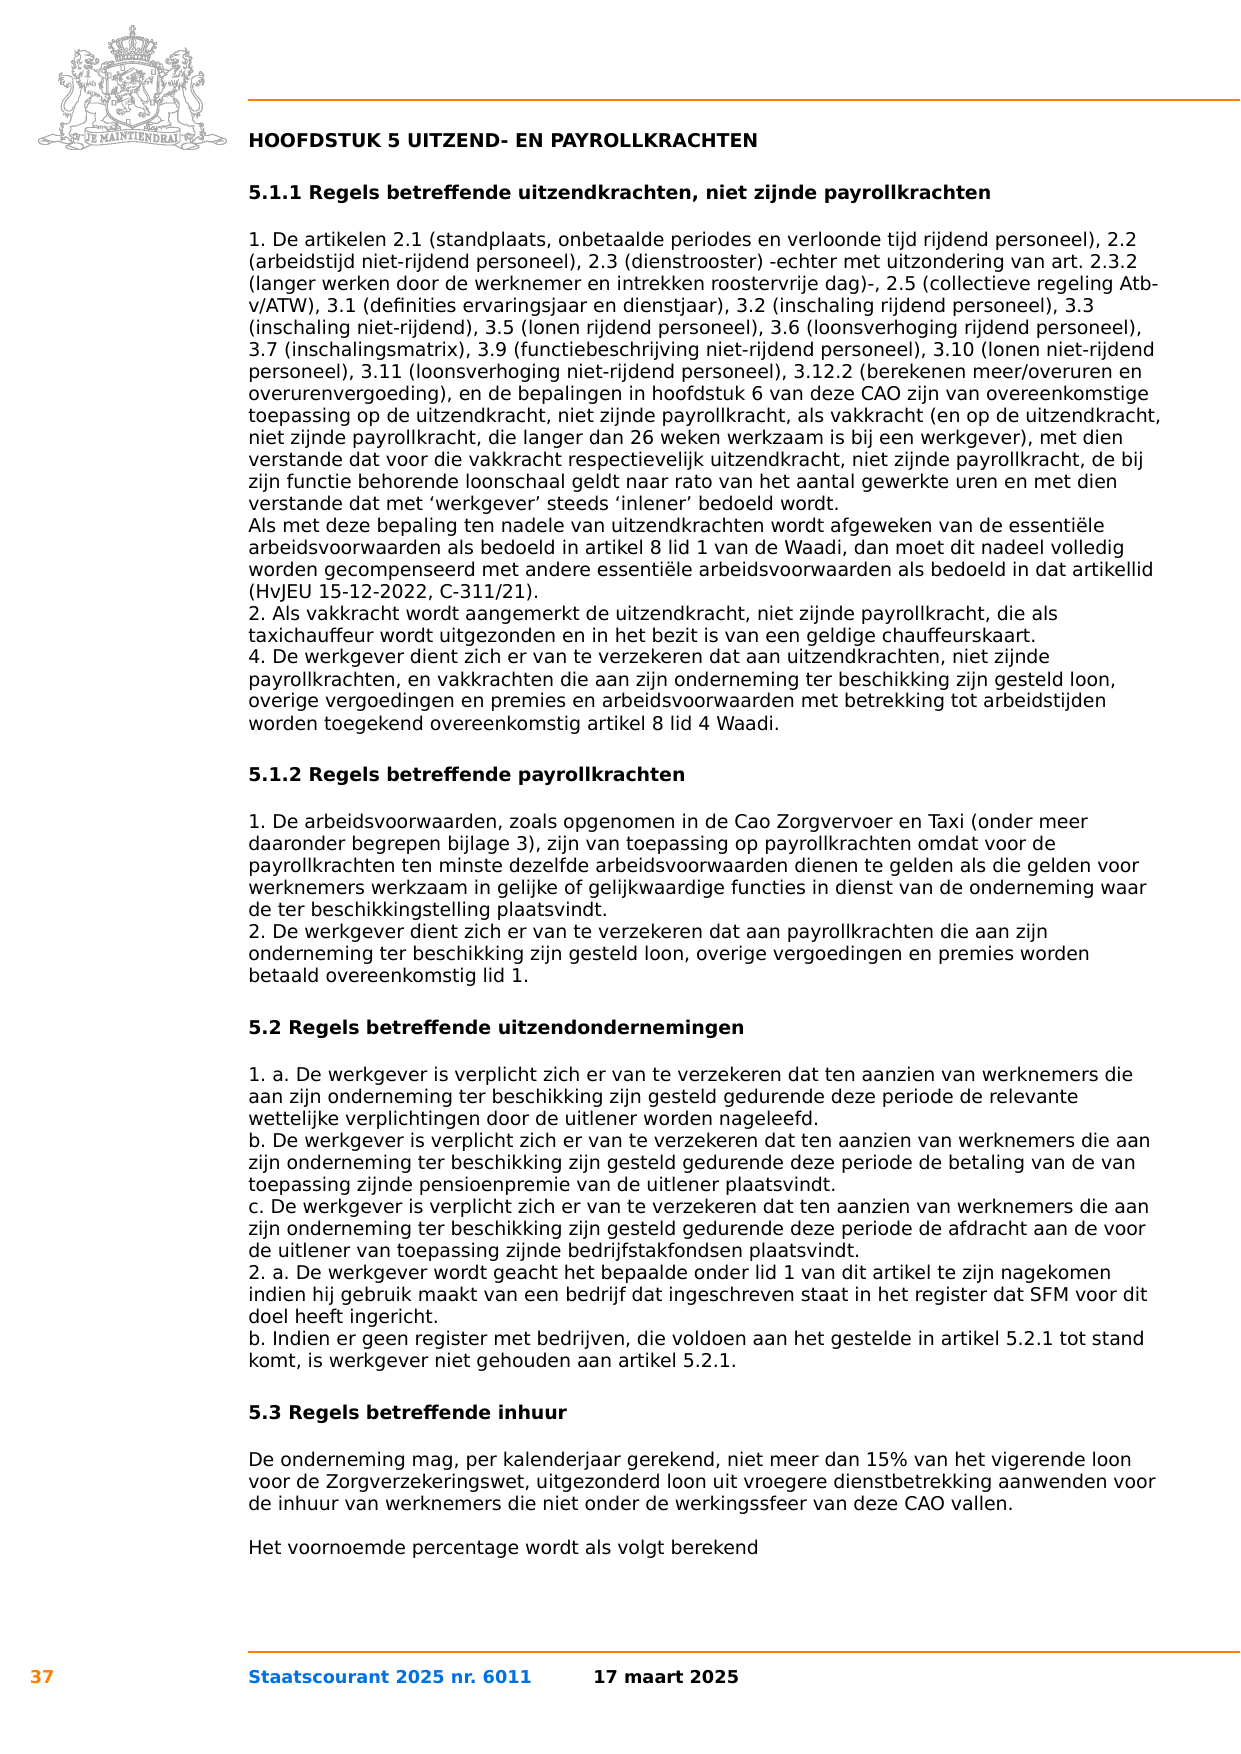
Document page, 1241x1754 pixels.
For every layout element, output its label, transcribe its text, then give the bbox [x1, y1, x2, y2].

text 2. Als vakkracht wordt aangemerkt de uitzendkracht, niet zijnde payrollkracht, die als taxichauffeur wordt uitgezonden en in het bezit is van een geldige chauffeurskaart. [248, 602, 1163, 646]
text 4. De werkgever dient zich er van te verzekeren dat aan uitzendkrachten, niet zijnde payrollkrachten, en vakkrachten die aan zijn onderneming ter beschikking zijn gesteld loon, overige vergoedingen en premies en arbeidsvoorwaarden met betrekking tot arbeidstijden worden toegekend overeenkomstig artikel 8 lid 4 Waadi. [248, 646, 1163, 734]
text 2. De werkgever dient zich er van te verzekeren dat aan payrollkrachten die aan zijn onderneming ter beschikking zijn gesteld loon, overige vergoedingen en premies worden betaald overeenkomstig lid 1. [248, 921, 1163, 987]
subtitle 5.2 Regels betreffende uitzendondernemingen [248, 1017, 1163, 1039]
text 2. a. De werkgever wordt geacht het bepaalde onder lid 1 van dit artikel te zijn nagekomen indien hij gebruik maakt van een bedrijf dat ingeschreven staat in het register dat SFM voor dit doel heeft ingericht. [248, 1262, 1163, 1328]
subtitle 5.3 Regels betreffende inhuur [248, 1402, 1163, 1424]
text De onderneming mag, per kalenderjaar gerekend, niet meer dan 15% van het vigerende loon voor de Zorgverzekeringswet, uitgezonderd loon uit vroegere dienstbetrekking aanwenden voor de inhuur van werknemers die niet onder de werkingssfeer van deze CAO vallen. [248, 1449, 1163, 1515]
subtitle 5.1.2 Regels betreffende payrollkrachten [248, 764, 1163, 786]
text b. Indien er geen register met bedrijven, die voldoen aan het gestelde in artikel 5.2.1 tot stand komt, is werkgever niet gehouden aan artikel 5.2.1. [248, 1328, 1163, 1372]
picture [38, 25, 227, 150]
subtitle 5.1.1 Regels betreffende uitzendkrachten, niet zijnde payrollkrachten [248, 182, 1163, 204]
text 1. De artikelen 2.1 (standplaats, onbetaalde periodes en verloonde tijd rijdend personeel), 2.2 (arbeidstijd niet-rijdend personeel), 2.3 (dienstrooster) -echter met uitzondering van art. 2.3.2 (langer werken door de werknemer en intrekken roostervrije dag)-, 2.5 (collectieve regeling Atb-v/ATW), 3.1 (definities ervaringsjaar en dienstjaar), 3.2 (inschaling rijdend personeel), 3.3 (inschaling niet-rijdend), 3.5 (lonen rijdend personeel), 3.6 (loonsverhoging rijdend personeel), 3.7 (inschalingsmatrix), 3.9 (functiebeschrijving niet-rijdend personeel), 3.10 (lonen niet-rijdend personeel), 3.11 (loonsverhoging niet-rijdend personeel), 3.12.2 (berekenen meer/overuren en overurenvergoeding), en de bepalingen in hoofdstuk 6 van deze CAO zijn van overeenkomstige toepassing op de uitzendkracht, niet zijnde payrollkracht, als vakkracht (en op de uitzendkracht, niet zijnde payrollkracht, die langer dan 26 weken werkzaam is bij een werkgever), met dien verstande dat voor die vakkracht respectievelijk uitzendkracht, niet zijnde payrollkracht, de bij zijn functie behorende loonschaal geldt naar rato van het aantal gewerkte uren en met dien verstande dat met ‘werkgever’ steeds ‘inlener’ bedoeld wordt. [248, 229, 1163, 514]
text b. De werkgever is verplicht zich er van te verzekeren dat ten aanzien van werknemers die aan zijn onderneming ter beschikking zijn gesteld gedurende deze periode de betaling van de van toepassing zijnde pensioenpremie van de uitlener plaatsvindt. [248, 1130, 1163, 1196]
text 1. De arbeidsvoorwaarden, zoals opgenomen in de Cao Zorgvervoer en Taxi (onder meer daaronder begrepen bijlage 3), zijn van toepassing op payrollkrachten omdat voor de payrollkrachten ten minste dezelfde arbeidsvoorwaarden dienen te gelden als die gelden voor werknemers werkzaam in gelijke of gelijkwaardige functies in dienst van de onderneming waar de ter beschikkingstelling plaatsvindt. [248, 811, 1163, 921]
text 1. a. De werkgever is verplicht zich er van te verzekeren dat ten aanzien van werknemers die aan zijn onderneming ter beschikking zijn gesteld gedurende deze periode de relevante wettelijke verplichtingen door de uitlener worden nageleefd. [248, 1064, 1163, 1130]
text Als met deze bepaling ten nadele van uitzendkrachten wordt afgeweken van de essentiële arbeidsvoorwaarden als bedoeld in artikel 8 lid 1 van de Waadi, dan moet dit nadeel volledig worden gecompenseerd met andere essentiële arbeidsvoorwaarden als bedoeld in dat artikellid (HvJEU 15-12-2022, C-311/21). [248, 514, 1163, 602]
text c. De werkgever is verplicht zich er van te verzekeren dat ten aanzien van werknemers die aan zijn onderneming ter beschikking zijn gesteld gedurende deze periode de afdracht aan de voor de uitlener van toepassing zijnde bedrijfstakfondsen plaatsvindt. [248, 1196, 1163, 1262]
subtitle HOOFDSTUK 5 UITZEND- EN PAYROLLKRACHTEN [248, 130, 1163, 152]
text Het voornoemde percentage wordt als volgt berekend [248, 1537, 1163, 1559]
